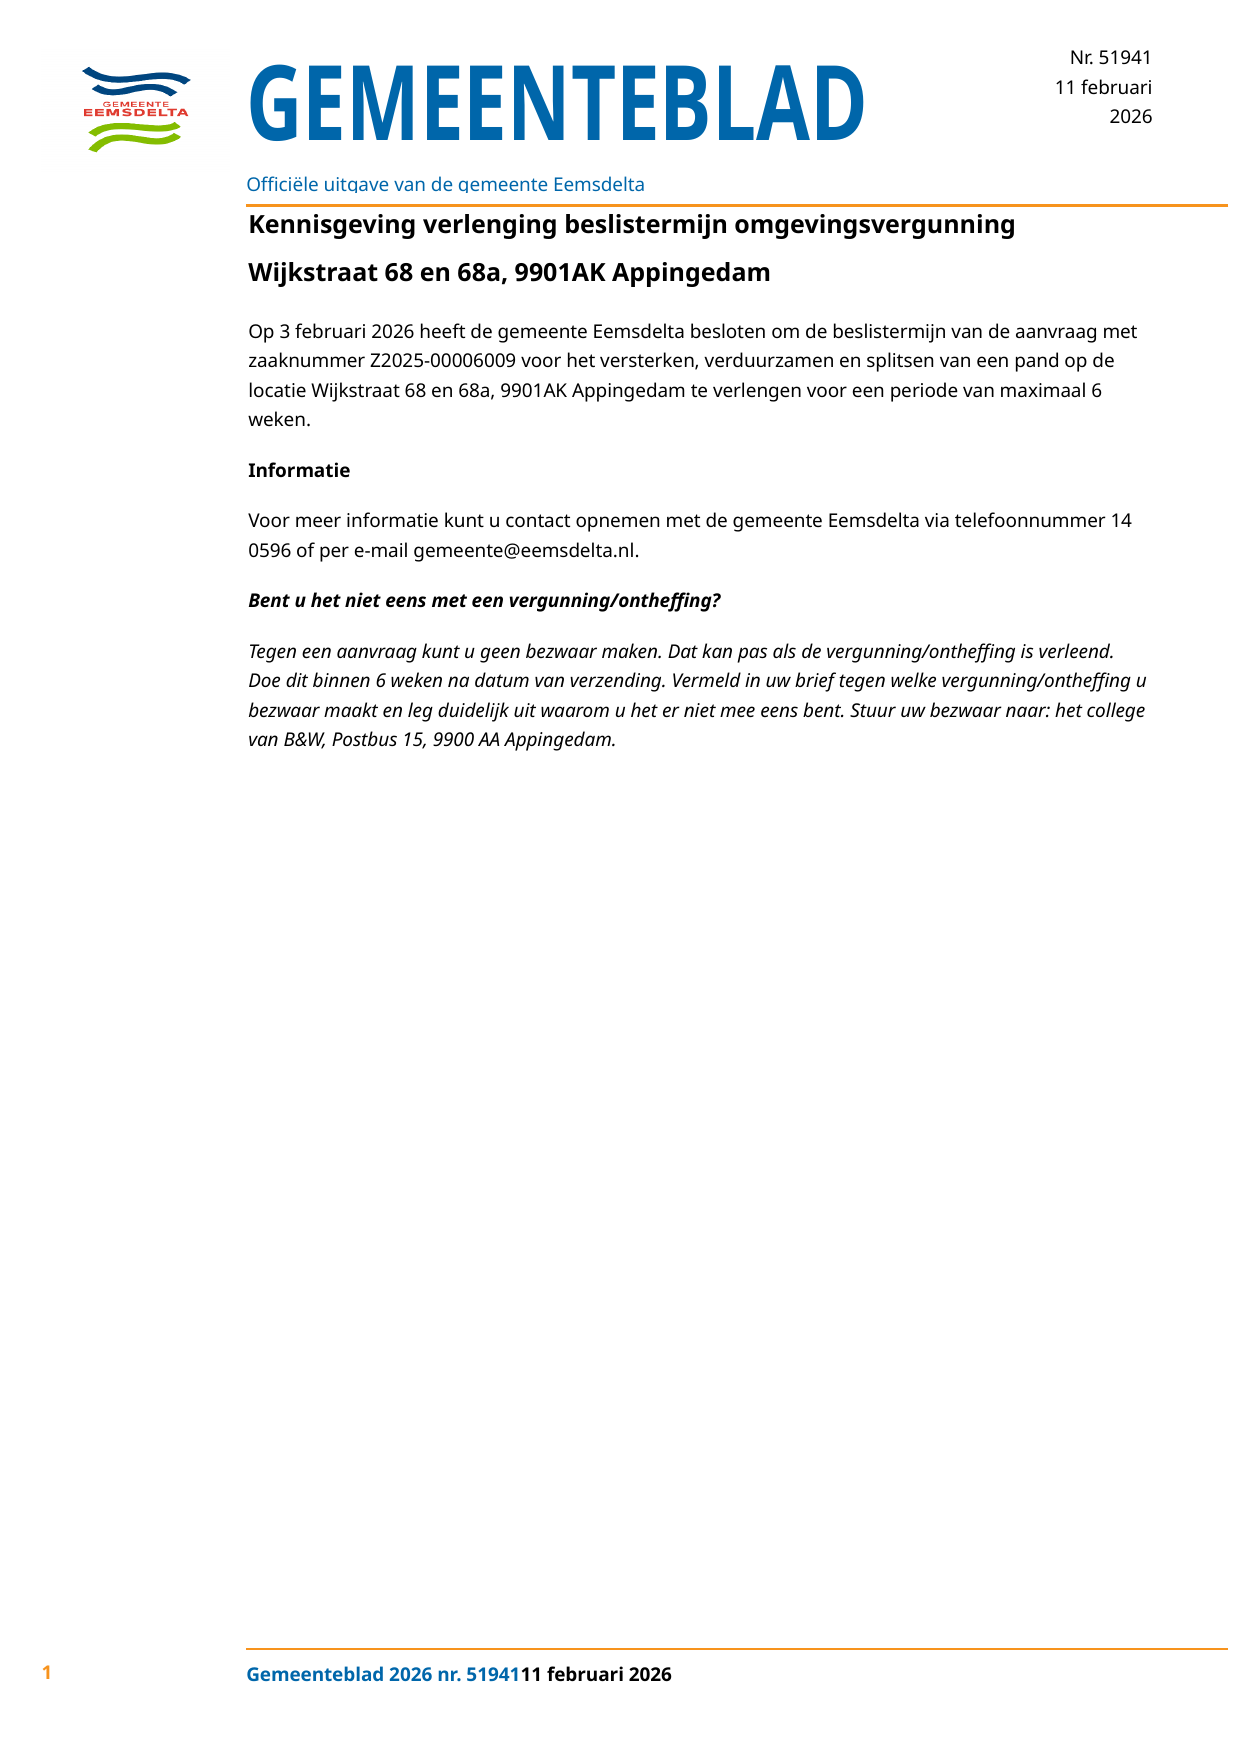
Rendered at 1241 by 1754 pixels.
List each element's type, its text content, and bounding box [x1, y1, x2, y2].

text Kennisgeving verlenging beslistermijn omgevingsvergunning Wijkstraat 68 en 68a, 9901AK Appingedam [248, 207, 1152, 288]
text Op 3 februari 2026 heeft de gemeente Eemsdelta besloten om de beslistermijn van de aanvraag met zaaknummer Z2025-00006009 voor het versterken, verduurzamen en splitsen van een pand op de locatie Wijkstraat 68 en 68a, 9901AK Appingedam te verlengen voor een periode van maximaal 6 weken. [248, 318, 1152, 432]
text Tegen een aanvraag kunt u geen bezwaar maken. Dat kan pas als de vergunning/ontheffing is verleend. Doe dit binnen 6 weken na datum van verzending. Vermeld in uw brief tegen welke vergunning/ontheffing u bezwaar maakt en leg duidelijk uit waarom u het er niet mee eens bent. Stuur uw bezwaar naar: het college van B&W, Postbus 15, 9900 AA Appingedam. [248, 638, 1152, 752]
picture [41, 47, 231, 172]
text Bent u het niet eens met een vergunning/ontheffing? [248, 587, 1152, 613]
text Voor meer informatie kunt u contact opnemen met de gemeente Eemsdelta via telefoonnummer 14 0596 of per e-mail gemeente@eemsdelta.nl. [248, 507, 1152, 563]
text Informatie [248, 457, 1152, 483]
